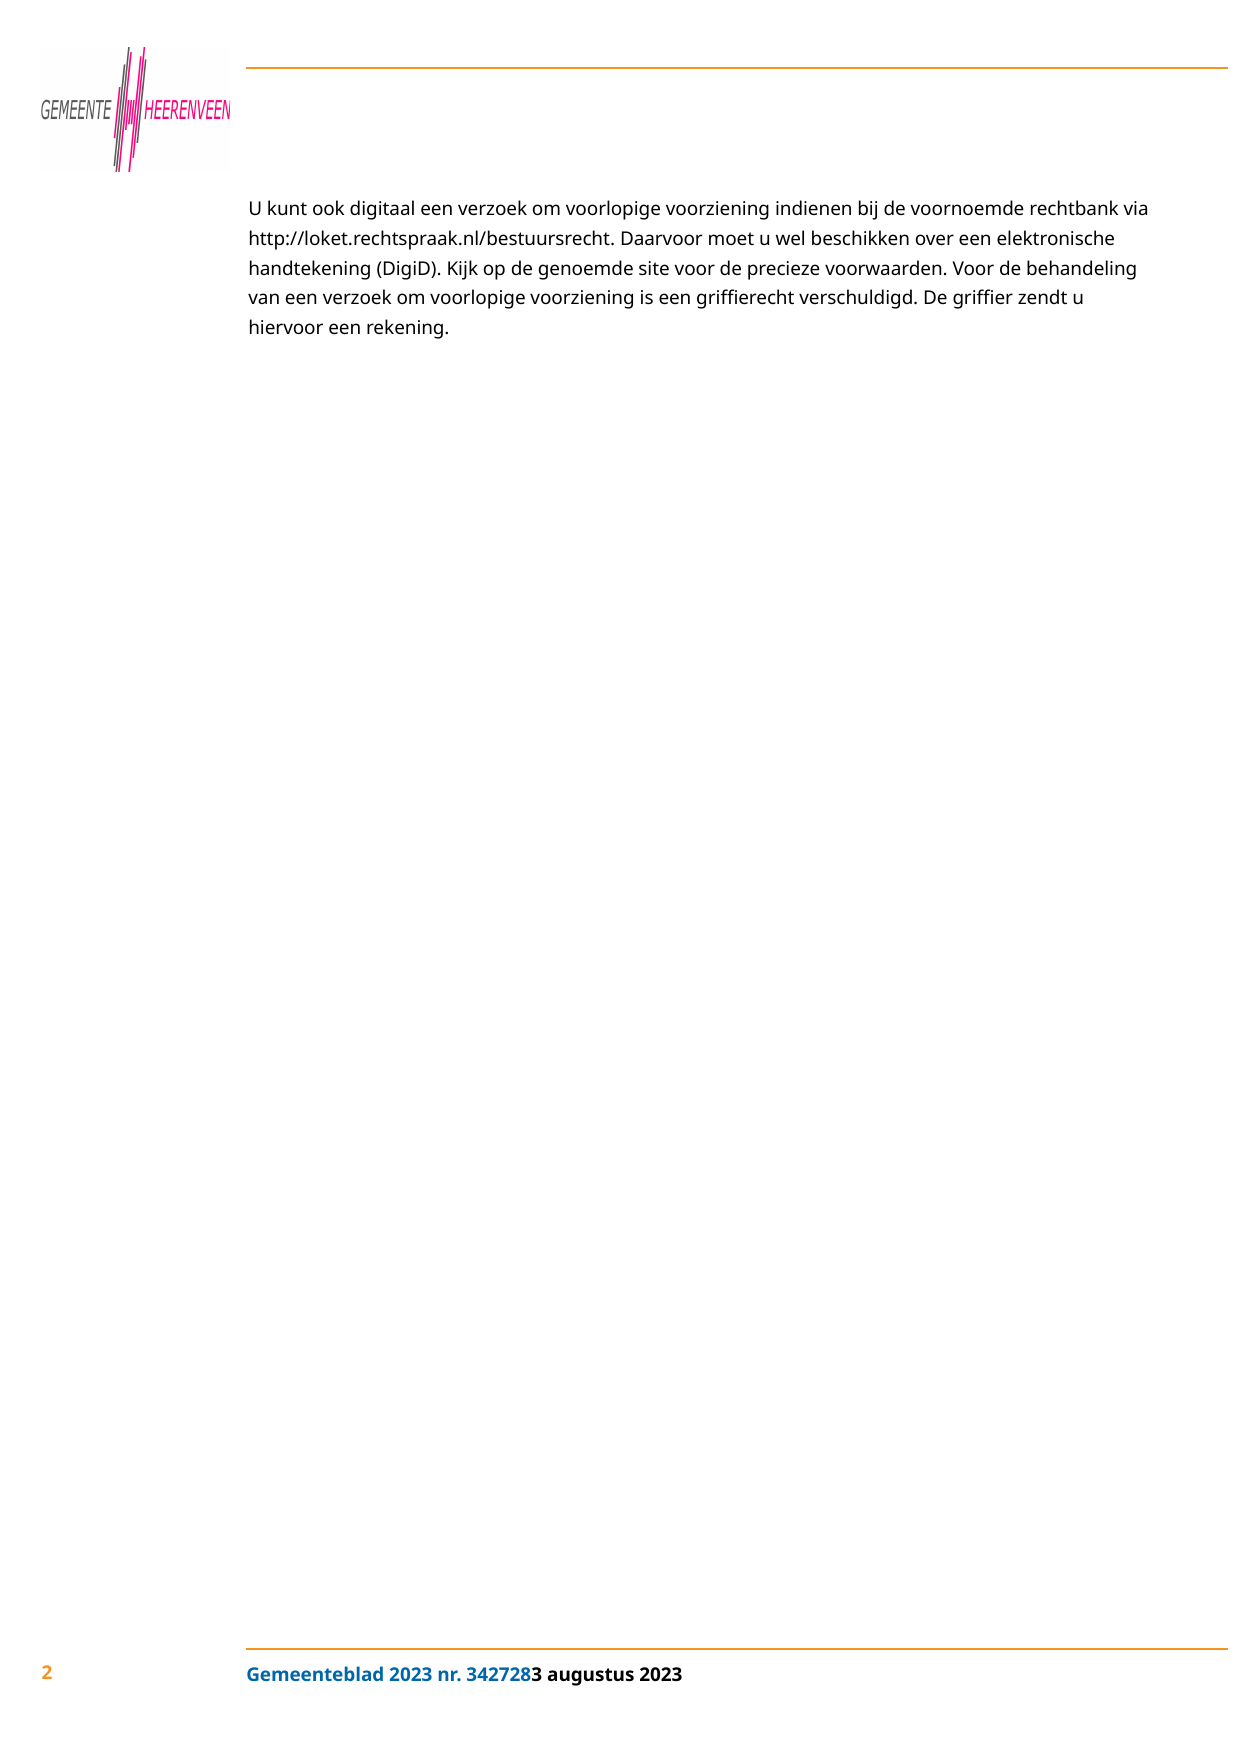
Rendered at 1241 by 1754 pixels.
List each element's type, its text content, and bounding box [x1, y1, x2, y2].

picture [41, 47, 231, 172]
text U kunt ook digitaal een verzoek om voorlopige voorziening indienen bij de voornoemde rechtbank via http://loket.rechtspraak.nl/bestuursrecht. Daarvoor moet u wel beschikken over een elektronische handtekening (DigiD). Kijk op de genoemde site voor de precieze voorwaarden. Voor de behandeling van een verzoek om voorlopige voorziening is een griffierecht verschuldigd. De griffier zendt u hiervoor een rekening. [248, 196, 1152, 340]
